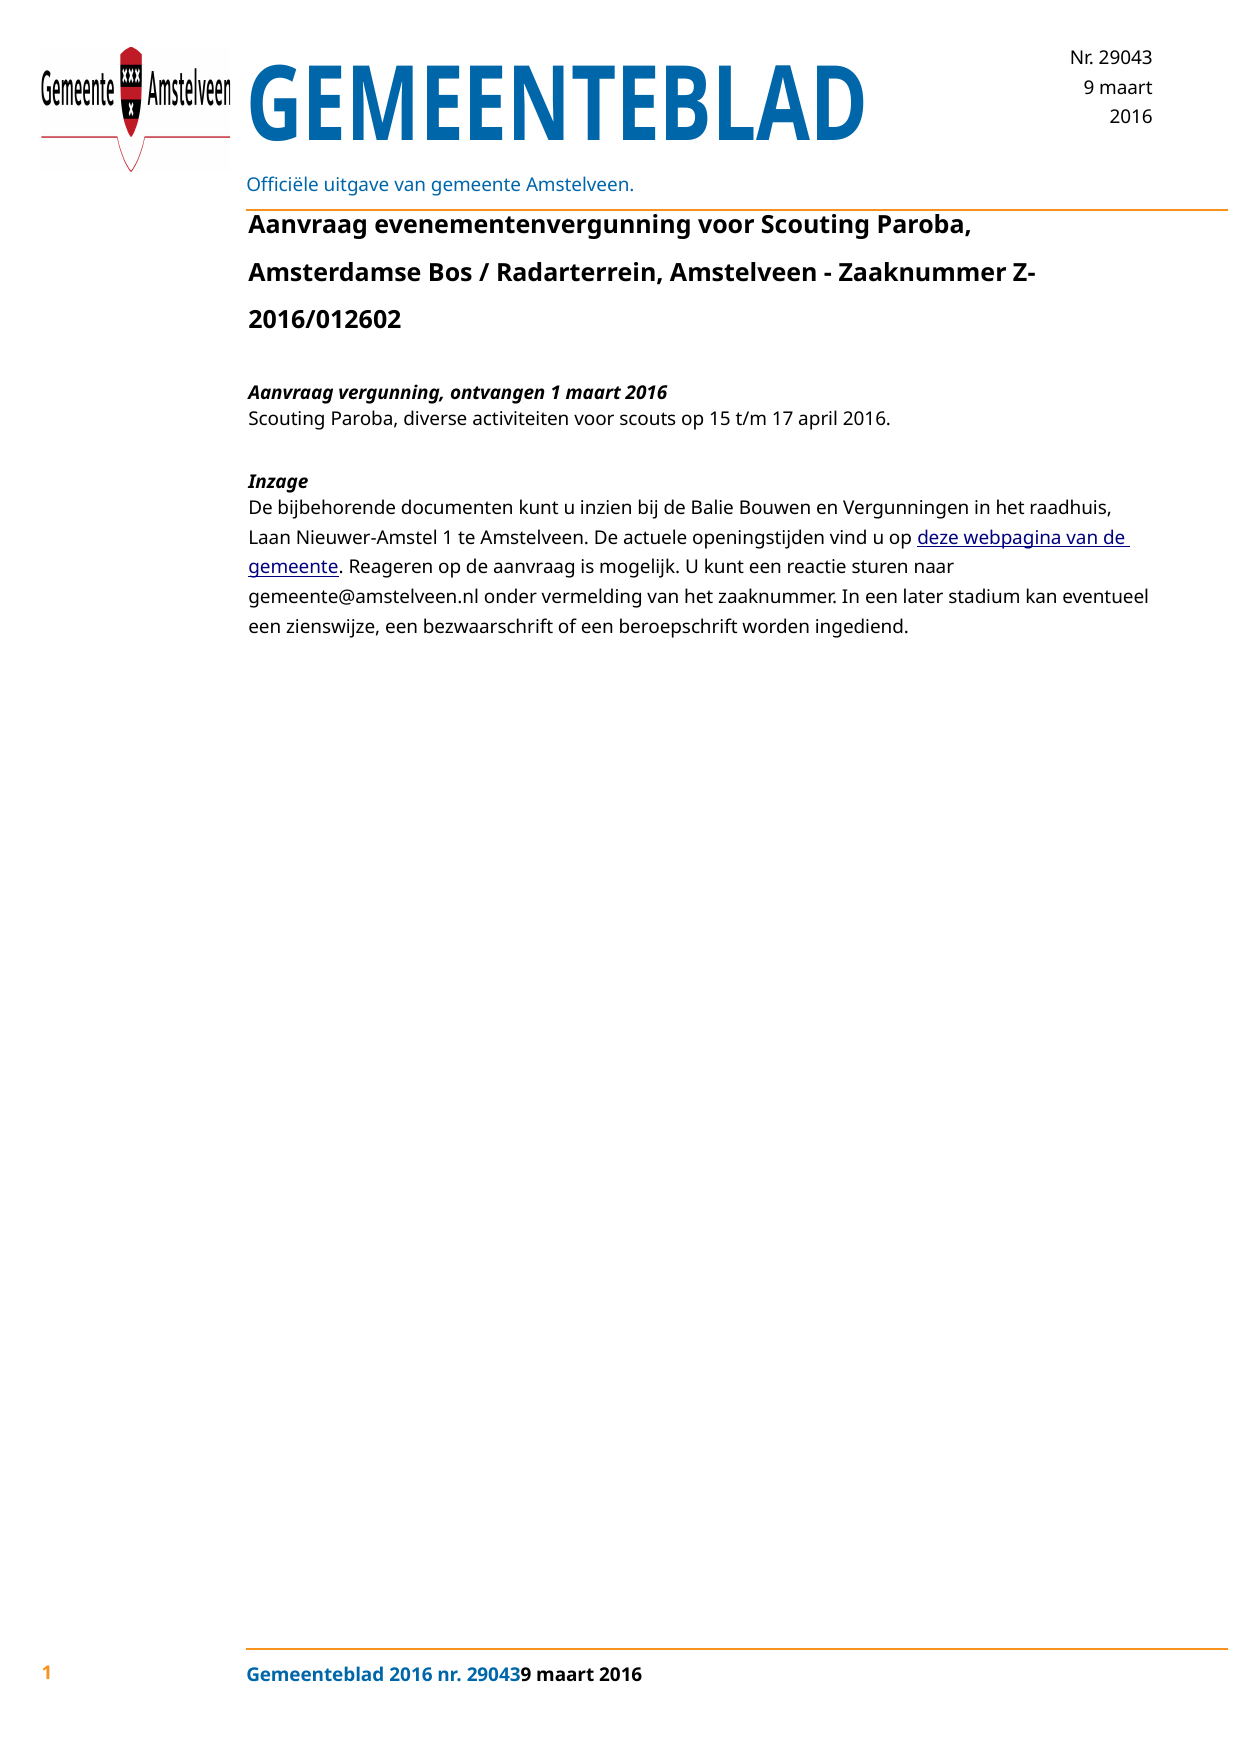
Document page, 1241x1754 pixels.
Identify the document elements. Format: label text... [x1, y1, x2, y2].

picture [41, 47, 231, 172]
text Inzage [248, 469, 1152, 494]
text Aanvraag vergunning, ontvangen 1 maart 2016 [248, 379, 1152, 405]
text De bijbehorende documenten kunt u inzien bij de Balie Bouwen en Vergunningen in het raadhuis, Laan Nieuwer-Amstel 1 te Amstelveen. De actuele openingstijden vind u op deze webpagina van de gemeente. Reageren op de aanvraag is mogelijk. U kunt een reactie sturen naar gemeente@amstelveen.nl onder vermelding van het zaaknummer. In een later stadium kan eventueel een zienswijze, een bezwaarschrift of een beroepschrift worden ingediend. [248, 494, 1152, 638]
text Aanvraag evenementenvergunning voor Scouting Paroba, Amsterdamse Bos / Radarterrein, Amstelveen - Zaaknummer Z-2016/012602 [248, 211, 1152, 336]
text Scouting Paroba, diverse activiteiten voor scouts op 15 t/m 17 april 2016. [248, 405, 1152, 431]
